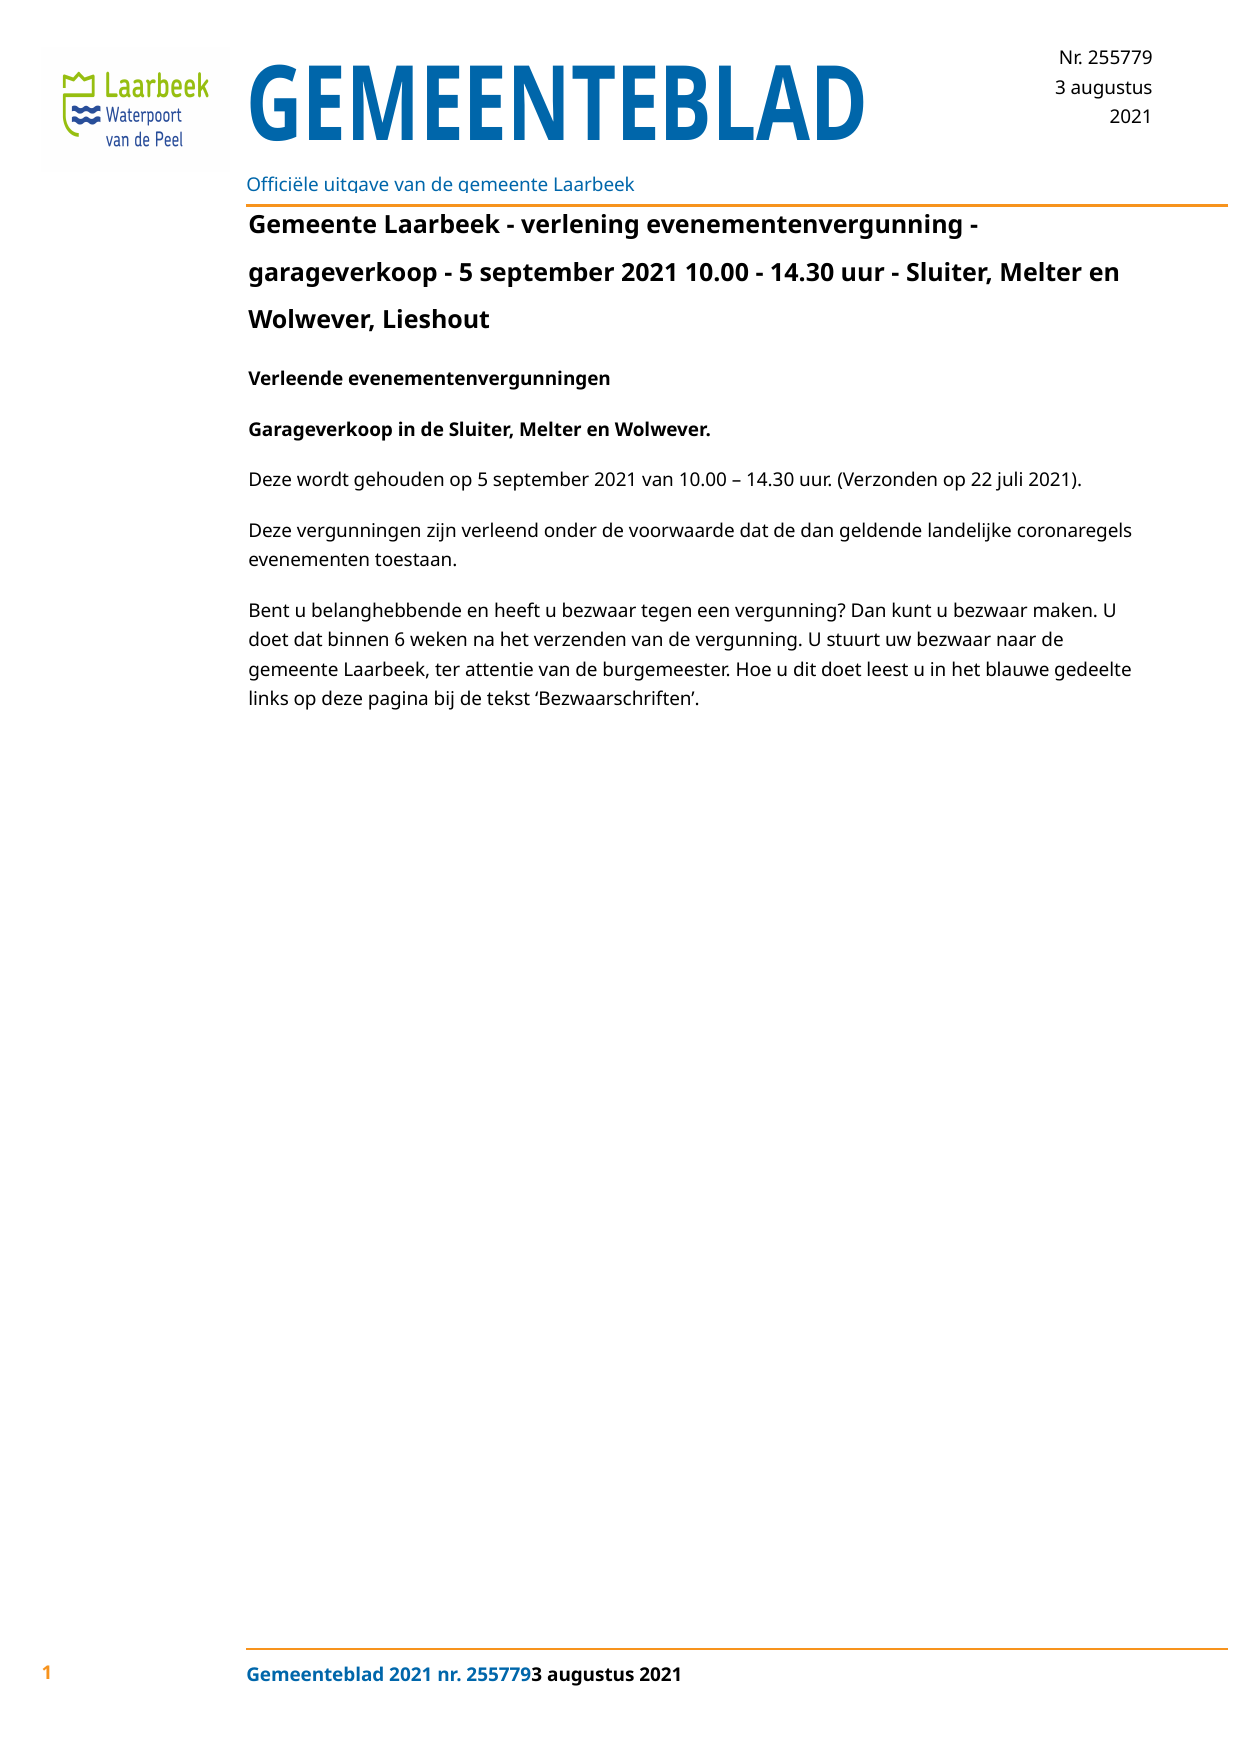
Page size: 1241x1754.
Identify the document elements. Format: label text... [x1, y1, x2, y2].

text Deze wordt gehouden op 5 september 2021 van 10.00 – 14.30 uur. (Verzonden op 22 juli 2021). [248, 466, 1152, 492]
text Bent u belanghebbende en heeft u bezwaar tegen een vergunning? Dan kunt u bezwaar maken. U doet dat binnen 6 weken na het verzenden van de vergunning. U stuurt uw bezwaar naar de gemeente Laarbeek, ter attentie van de burgemeester. Hoe u dit doet leest u in het blauwe gedeelte links op deze pagina bij de tekst ‘Bezwaarschriften’. [248, 597, 1152, 711]
text Deze vergunningen zijn verleend onder de voorwaarde dat de dan geldende landelijke coronaregels evenementen toestaan. [248, 517, 1152, 572]
text Verleende evenementenvergunningen [248, 366, 1152, 391]
picture [41, 47, 231, 172]
text Gemeente Laarbeek - verlening evenementenvergunning - garageverkoop - 5 september 2021 10.00 - 14.30 uur - Sluiter, Melter en Wolwever, Lieshout [248, 207, 1152, 336]
text Garageverkoop in de Sluiter, Melter en Wolwever. [248, 416, 1152, 442]
